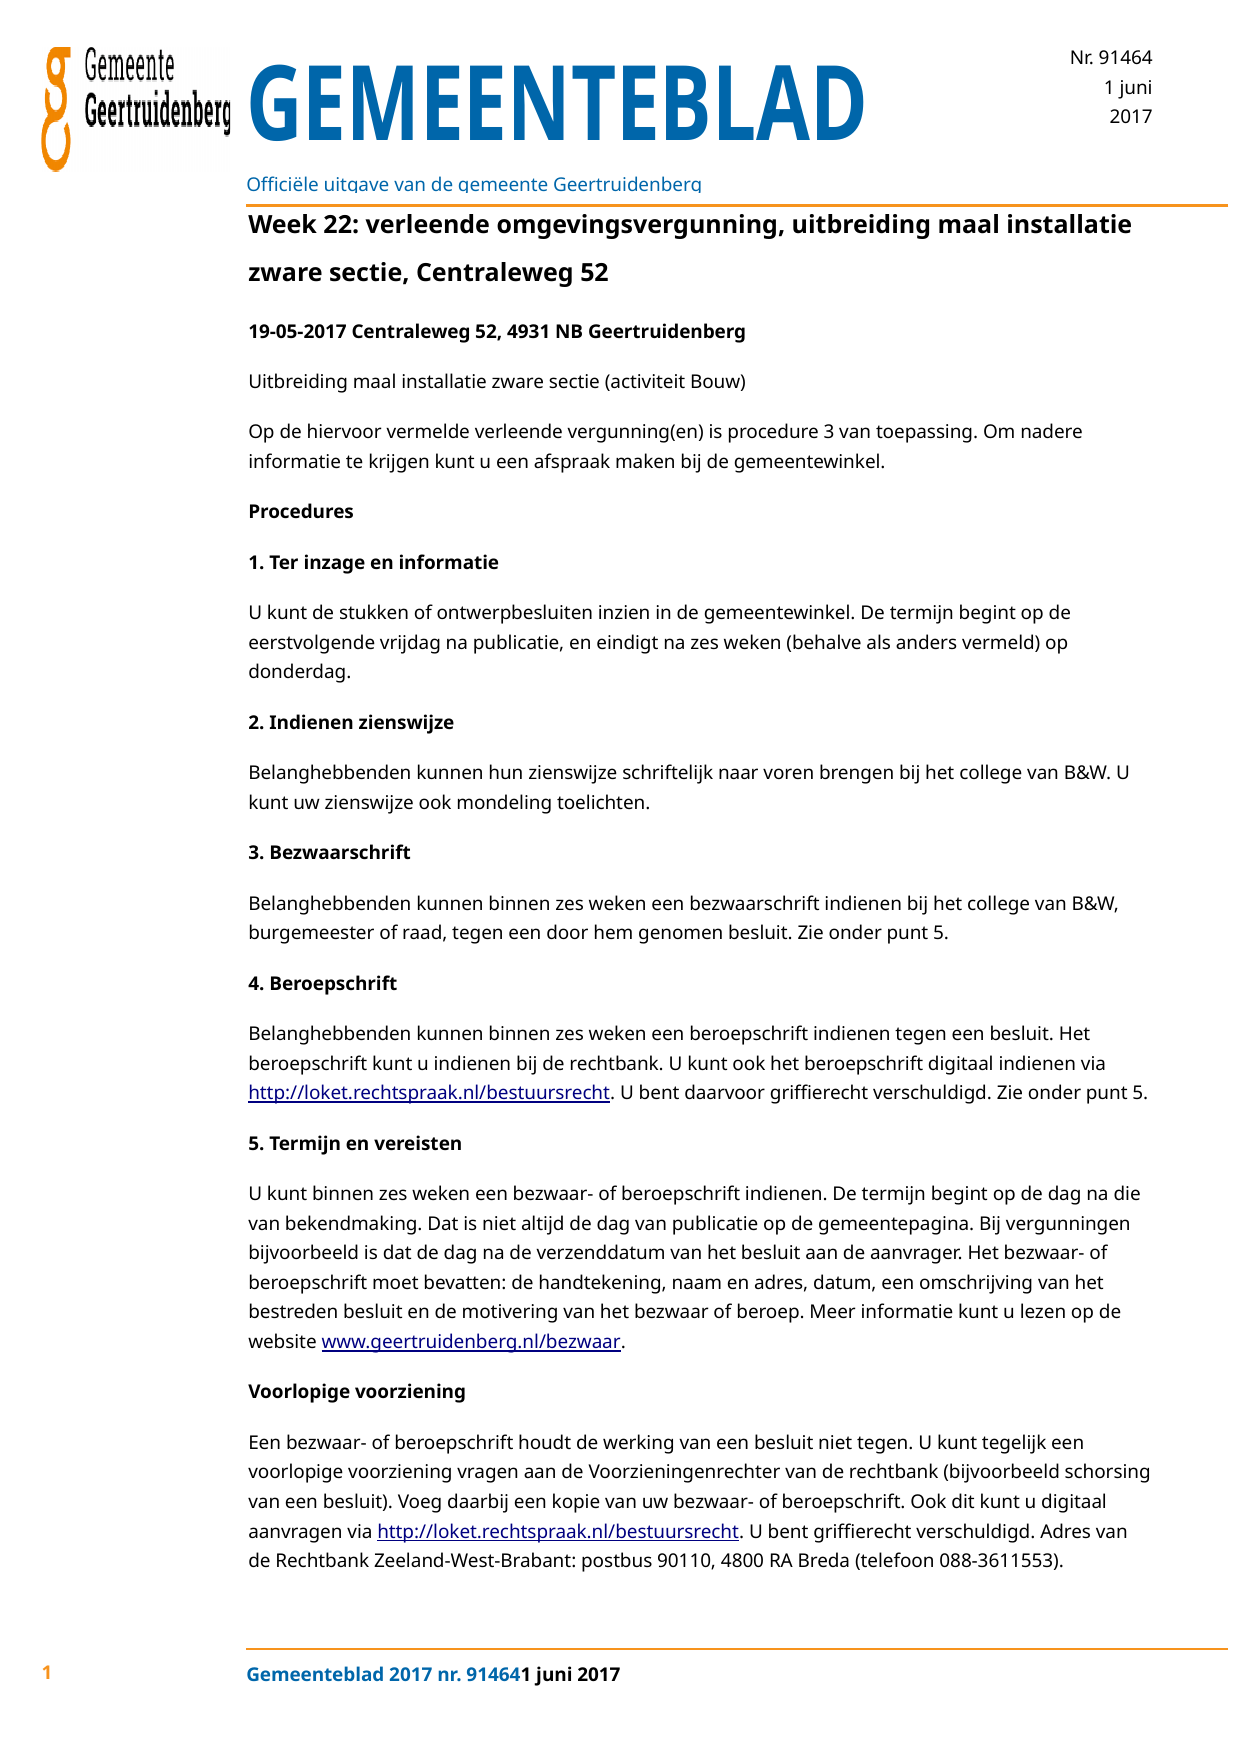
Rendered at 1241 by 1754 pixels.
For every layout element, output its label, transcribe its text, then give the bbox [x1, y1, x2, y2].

text 3. Bezwaarschrift [248, 839, 1152, 865]
text Week 22: verleende omgevingsvergunning, uitbreiding maal installatie zware sectie, Centraleweg 52 [248, 207, 1152, 288]
text Voorlopige voorziening [248, 1379, 1152, 1404]
text Belanghebbenden kunnen binnen zes weken een beroepschrift indienen tegen een besluit. Het beroepschrift kunt u indienen bij de rechtbank. U kunt ook het beroepschrift digitaal indienen via http://loket.rechtspraak.nl/bestuursrecht. U bent daarvoor griffierecht verschuldigd. Zie onder punt 5. [248, 1020, 1152, 1105]
text 1. Ter inzage en informatie [248, 549, 1152, 575]
text Procedures [248, 499, 1152, 524]
text Op de hiervoor vermelde verleende vergunning(en) is procedure 3 van toepassing. Om nadere informatie te krijgen kunt u een afspraak maken bij de gemeentewinkel. [248, 419, 1152, 474]
text U kunt de stukken of ontwerpbesluiten inzien in de gemeentewinkel. De termijn begint op de eerstvolgende vrijdag na publicatie, en eindigt na zes weken (behalve als anders vermeld) op donderdag. [248, 599, 1152, 684]
text 19-05-2017 Centraleweg 52, 4931 NB Geertruidenberg [248, 318, 1152, 344]
text Belanghebbenden kunnen binnen zes weken een bezwaarschrift indienen bij het college van B&W, burgemeester of raad, tegen een door hem genomen besluit. Zie onder punt 5. [248, 890, 1152, 945]
text Uitbreiding maal installatie zware sectie (activiteit Bouw) [248, 368, 1152, 394]
text 4. Beroepschrift [248, 970, 1152, 996]
text U kunt binnen zes weken een bezwaar- of beroepschrift indienen. De termijn begint op de dag na die van bekendmaking. Dat is niet altijd de dag van publicatie op de gemeentepagina. Bij vergunningen bijvoorbeeld is dat de dag na de verzenddatum van het besluit aan de aanvrager. Het bezwaar- of beroepschrift moet bevatten: de handtekening, naam en adres, datum, een omschrijving van het bestreden besluit en de motivering van het bezwaar of beroep. Meer informatie kunt u lezen op de website www.geertruidenberg.nl/bezwaar. [248, 1180, 1152, 1354]
text Belanghebbenden kunnen hun zienswijze schriftelijk naar voren brengen bij het college van B&W. U kunt uw zienswijze ook mondeling toelichten. [248, 759, 1152, 815]
text 2. Indienen zienswijze [248, 709, 1152, 735]
text 5. Termijn en vereisten [248, 1130, 1152, 1156]
picture [41, 47, 231, 172]
text Een bezwaar- of beroepschrift houdt de werking van een besluit niet tegen. U kunt tegelijk een voorlopige voorziening vragen aan de Voorzieningenrechter van de rechtbank (bijvoorbeeld schorsing van een besluit). Voeg daarbij een kopie van uw bezwaar- of beroepschrift. Ook dit kunt u digitaal aanvragen via http://loket.rechtspraak.nl/bestuursrecht. U bent griffierecht verschuldigd. Adres van de Rechtbank Zeeland-West-Brabant: postbus 90110, 4800 RA Breda (telefoon 088-3611553). [248, 1429, 1152, 1573]
